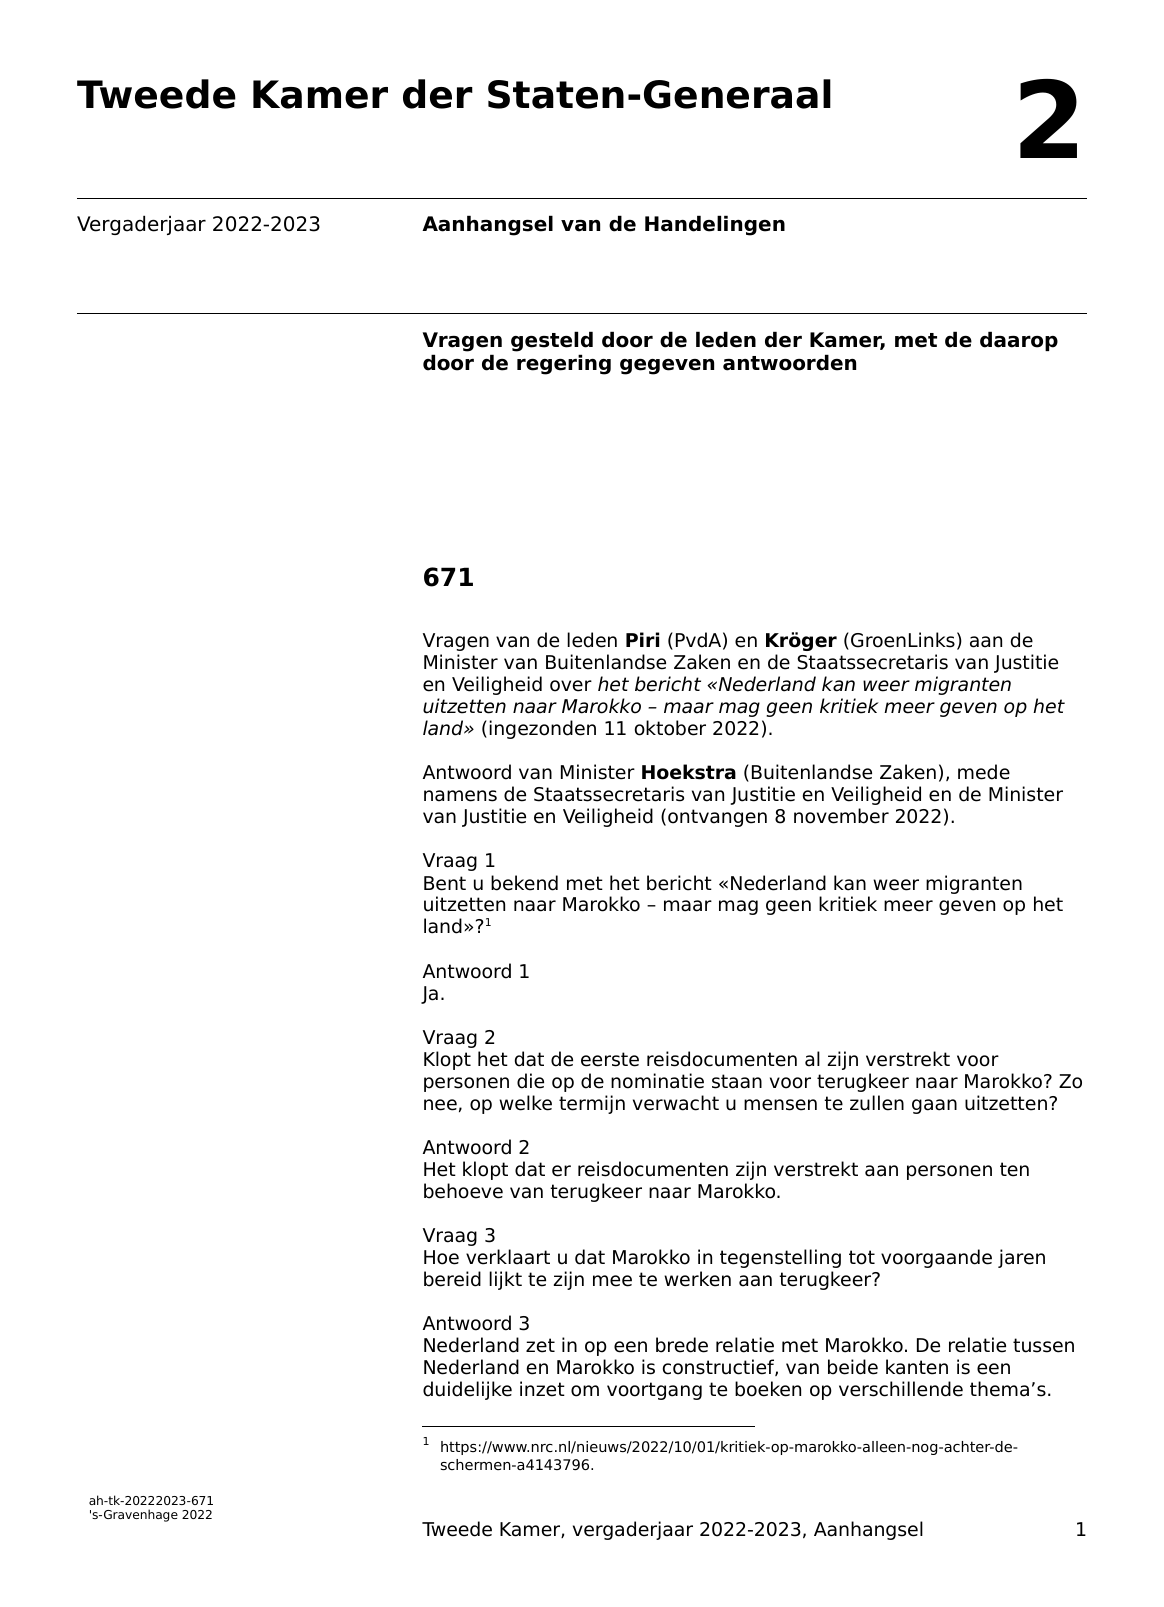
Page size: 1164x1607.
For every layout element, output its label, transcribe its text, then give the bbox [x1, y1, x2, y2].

text Klopt het dat de eerste reisdocumenten al zijn verstrekt voor personen die op de nominatie staan voor terugkeer naar Marokko? Zo nee, op welke termijn verwacht u mensen te zullen gaan uitzetten? [422, 1049, 1087, 1114]
text Vraag 2 [422, 1027, 1087, 1049]
text Antwoord 3 [422, 1313, 1087, 1335]
table_header Tweede Kamer der Staten-Generaal [77, 59, 886, 198]
text 's-Gravenhage 2022 [88, 1508, 323, 1522]
text Vragen van de leden Piri (PvdA) en Kröger (GroenLinks) aan de Minister van Buitenlandse Zaken en de Staatssecretaris van Justitie en Veiligheid over het bericht «Nederland kan weer migranten uitzetten naar Marokko – maar mag geen kritiek meer geven op het land» (ingezonden 11 oktober 2022). [422, 630, 1087, 740]
table_cell [77, 314, 422, 375]
table_cell Aanhangsel van de Handelingen [422, 199, 1087, 313]
text Nederland zet in op een brede relatie met Marokko. De relatie tussen Nederland en Marokko is constructief, van beide kanten is een duidelijke inzet om voortgang te boeken op verschillende thema’s. [422, 1335, 1087, 1401]
table_cell Vergaderjaar 2022-2023 [77, 199, 422, 313]
text 671 [422, 563, 1087, 592]
text Antwoord van Minister Hoekstra (Buitenlandse Zaken), mede namens de Staatssecretaris van Justitie en Veiligheid en de Minister van Justitie en Veiligheid (ontvangen 8 november 2022). [422, 762, 1087, 828]
text Vraag 3 [422, 1225, 1087, 1247]
text Antwoord 1 [422, 961, 1087, 982]
table_header 2 [886, 59, 1087, 198]
text ah-tk-20222023-671 [88, 1494, 323, 1508]
text Ja. [422, 982, 1087, 1004]
text Vraag 1 [422, 850, 1087, 872]
text Het klopt dat er reisdocumenten zijn verstrekt aan personen ten behoeve van terugkeer naar Marokko. [422, 1159, 1087, 1203]
table_cell Vragen gesteld door de leden der Kamer, met de daarop door de regering gegeven antwoorden [422, 314, 1087, 375]
text Bent u bekend met het bericht «Nederland kan weer migranten uitzetten naar Marokko – maar mag geen kritiek meer geven op het land»? [422, 872, 1087, 938]
text https://www.nrc.nl/nieuws/2022/10/01/kritiek-op-marokko-alleen-nog-achter-de-schermen-a4143796. [422, 1435, 1087, 1474]
text Hoe verklaart u dat Marokko in tegenstelling tot voorgaande jaren bereid lijkt te zijn mee te werken aan terugkeer? [422, 1247, 1087, 1291]
text Antwoord 2 [422, 1137, 1087, 1159]
